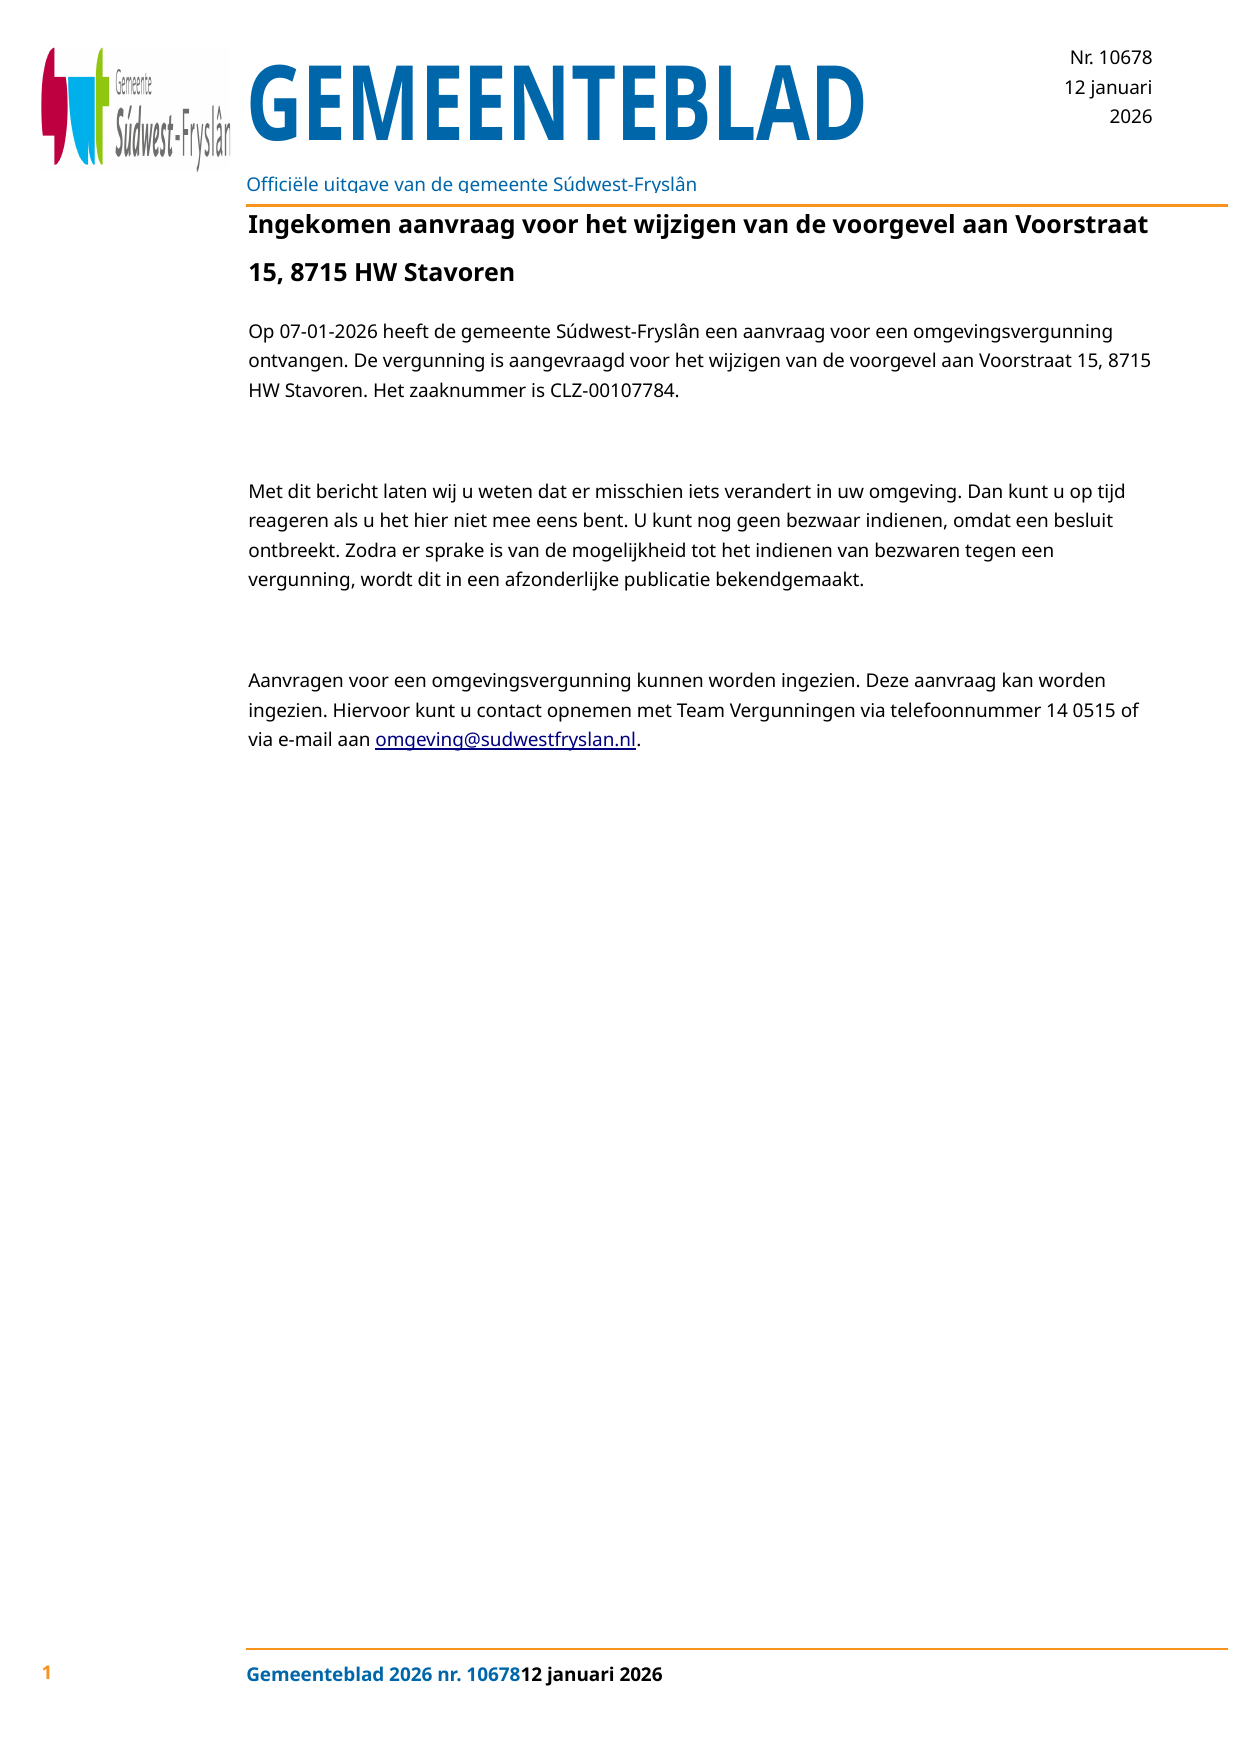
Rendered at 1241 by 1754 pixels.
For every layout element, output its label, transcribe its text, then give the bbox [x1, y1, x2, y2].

text Aanvragen voor een omgevingsvergunning kunnen worden ingezien. Deze aanvraag kan worden ingezien. Hiervoor kunt u contact opnemen met Team Vergunningen via telefoonnummer 14 0515 of via e-mail aan omgeving@sudwestfryslan.nl. [248, 667, 1152, 752]
text Met dit bericht laten wij u weten dat er misschien iets verandert in uw omgeving. Dan kunt u op tijd reageren als u het hier niet mee eens bent. U kunt nog geen bezwaar indienen, omdat een besluit ontbreekt. Zodra er sprake is van de mogelijkheid tot het indienen van bezwaren tegen een vergunning, wordt dit in een afzonderlijke publicatie bekendgemaakt. [248, 478, 1152, 592]
picture [41, 47, 231, 172]
text Op 07-01-2026 heeft de gemeente Súdwest-Fryslân een aanvraag voor een omgevingsvergunning ontvangen. De vergunning is aangevraagd voor het wijzigen van de voorgevel aan Voorstraat 15, 8715 HW Stavoren. Het zaaknummer is CLZ-00107784. [248, 318, 1152, 403]
text Ingekomen aanvraag voor het wijzigen van de voorgevel aan Voorstraat 15, 8715 HW Stavoren [248, 207, 1152, 288]
